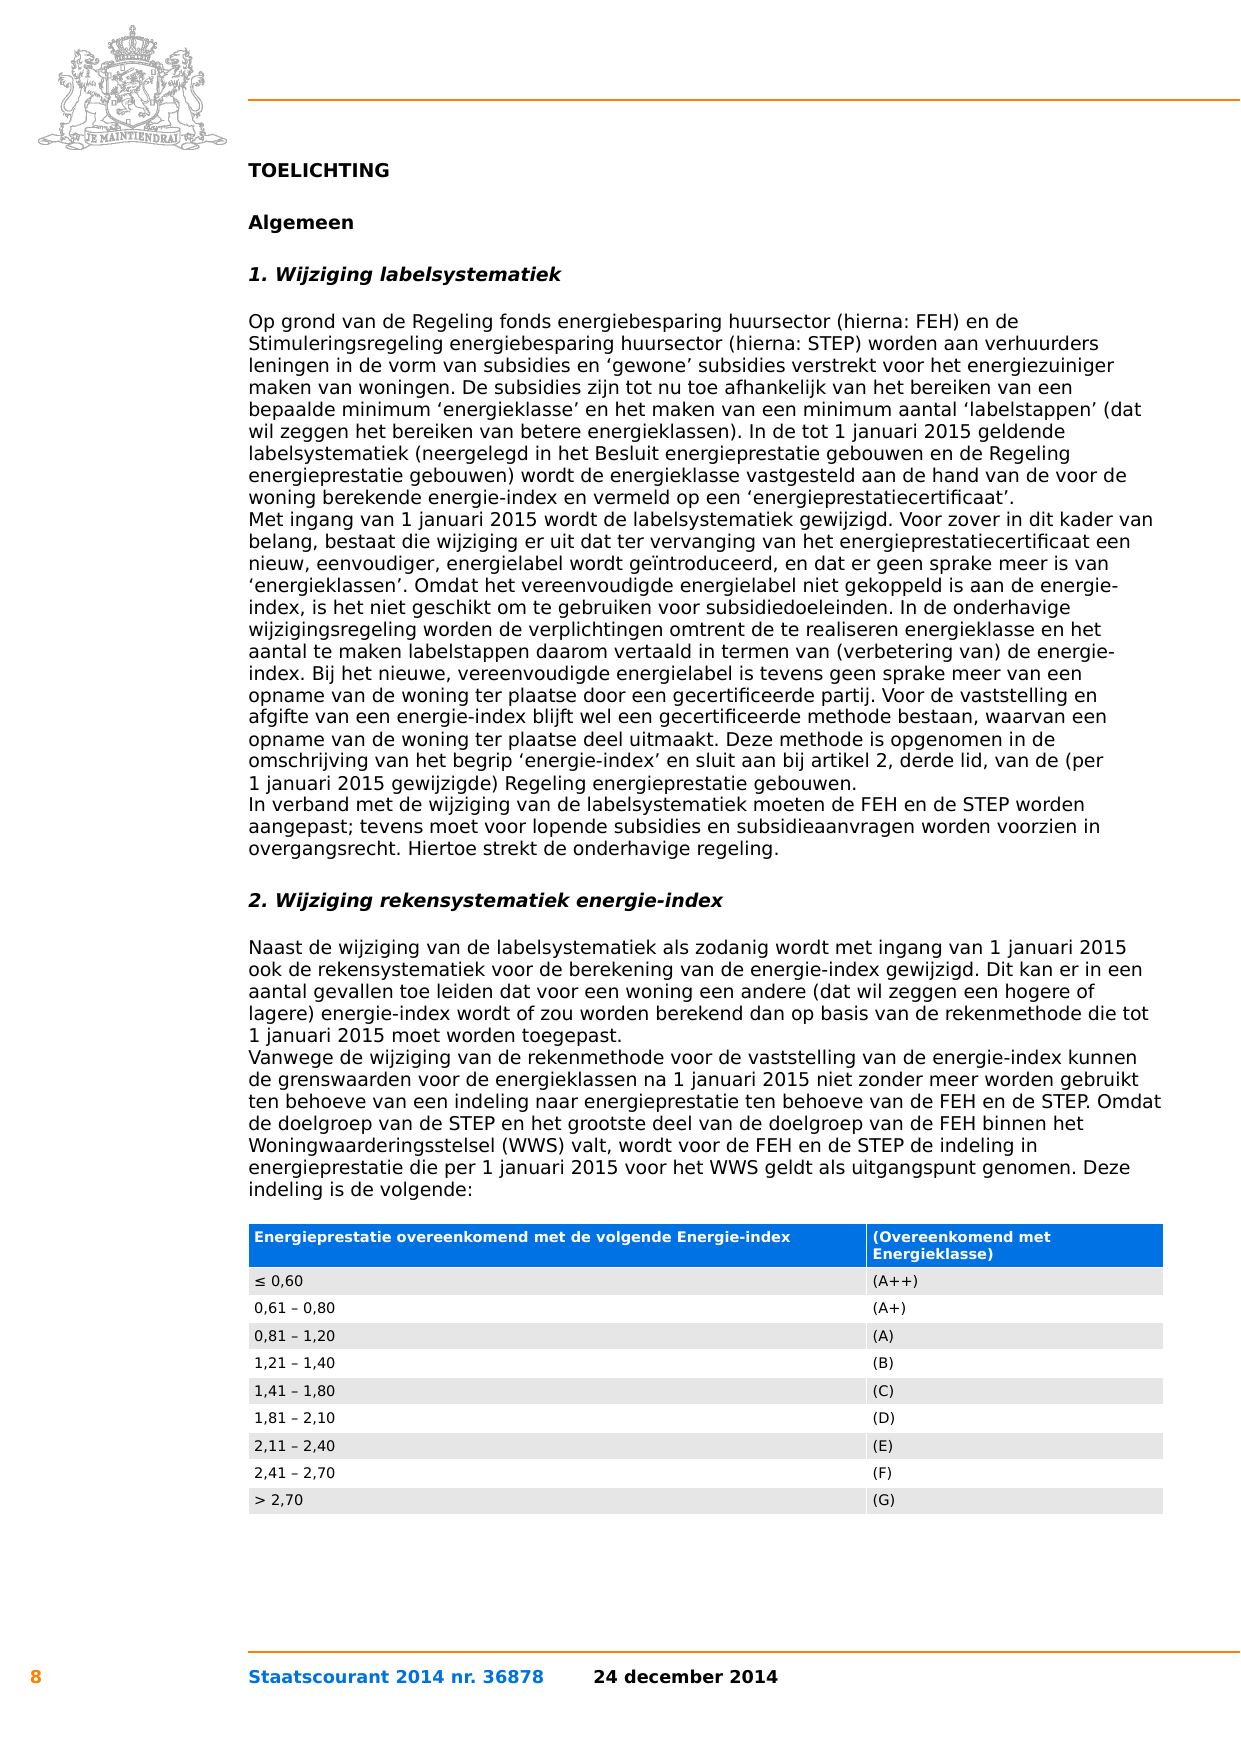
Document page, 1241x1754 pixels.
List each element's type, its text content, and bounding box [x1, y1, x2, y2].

table_cell (D) [867, 1405, 1163, 1432]
table_cell 1,81 – 2,10 [249, 1405, 866, 1432]
table_cell (A++) [867, 1268, 1163, 1295]
table_cell 0,81 – 1,20 [249, 1323, 866, 1349]
table_cell (E) [867, 1433, 1163, 1459]
table_cell (G) [867, 1488, 1163, 1514]
picture [38, 25, 227, 150]
table_cell 2,11 – 2,40 [249, 1433, 866, 1459]
table_cell 2,41 – 2,70 [249, 1460, 866, 1486]
text Vanwege de wijziging van de rekenmethode voor de vaststelling van de energie-index kunnen de grenswaarden voor de energieklassen na 1 januari 2015 niet zonder meer worden gebruikt ten behoeve van een indeling naar energieprestatie ten behoeve van de FEH en de STEP. Omdat de doelgroep van de STEP en het grootste deel van de doelgroep van de FEH binnen het Woningwaarderingsstelsel (WWS) valt, wordt voor de FEH en de STEP de indeling in energieprestatie die per 1 januari 2015 voor het WWS geldt als uitgangspunt genomen. Deze indeling is de volgende: [248, 1047, 1163, 1201]
table_cell (A+) [867, 1296, 1163, 1322]
table_cell (A) [867, 1323, 1163, 1349]
table_cell ≤ 0,60 [249, 1268, 866, 1295]
table_cell 0,61 – 0,80 [249, 1296, 866, 1322]
subtitle TOELICHTING [248, 160, 1163, 182]
text Met ingang van 1 januari 2015 wordt de labelsystematiek gewijzigd. Voor zover in dit kader van belang, bestaat die wijziging er uit dat ter vervanging van het energieprestatiecertificaat een nieuw, eenvoudiger, energielabel wordt geïntroduceerd, en dat er geen sprake meer is van ‘energieklassen’. Omdat het vereenvoudigde energielabel niet gekoppeld is aan de energie-index, is het niet geschikt om te gebruiken voor subsidiedoeleinden. In de onderhavige wijzigingsregeling worden de verplichtingen omtrent de te realiseren energieklasse en het aantal te maken labelstappen daarom vertaald in termen van (verbetering van) de energie-index. Bij het nieuwe, vereenvoudigde energielabel is tevens geen sprake meer van een opname van de woning ter plaatse door een gecertificeerde partij. Voor de vaststelling en afgifte van een energie-index blijft wel een gecertificeerde methode bestaan, waarvan een opname van de woning ter plaatse deel uitmaakt. Deze methode is opgenomen in de omschrijving van het begrip ‘energie-index’ en sluit aan bij artikel 2, derde lid, van de (per 1 januari 2015 gewijzigde) Regeling energieprestatie gebouwen. [248, 509, 1163, 794]
table_header Energieprestatie overeenkomend met de volgende Energie-index [249, 1224, 866, 1267]
subtitle 2. Wijziging rekensystematiek energie-index [248, 890, 1163, 912]
table_cell 1,21 – 1,40 [249, 1351, 866, 1377]
subtitle 1. Wijziging labelsystematiek [248, 264, 1163, 286]
table_header (Overeenkomend met Energieklasse) [867, 1224, 1163, 1267]
table_cell (F) [867, 1460, 1163, 1486]
table_cell (C) [867, 1378, 1163, 1404]
table_cell (B) [867, 1351, 1163, 1377]
text Op grond van de Regeling fonds energiebesparing huursector (hierna: FEH) en de Stimuleringsregeling energiebesparing huursector (hierna: STEP) worden aan verhuurders leningen in de vorm van subsidies en ‘gewone’ subsidies verstrekt voor het energiezuiniger maken van woningen. De subsidies zijn tot nu toe afhankelijk van het bereiken van een bepaalde minimum ‘energieklasse’ en het maken van een minimum aantal ‘labelstappen’ (dat wil zeggen het bereiken van betere energieklassen). In de tot 1 januari 2015 geldende labelsystematiek (neergelegd in het Besluit energieprestatie gebouwen en de Regeling energieprestatie gebouwen) wordt de energieklasse vastgesteld aan de hand van de voor de woning berekende energie-index en vermeld op een ‘energieprestatiecertificaat’. [248, 311, 1163, 509]
table_cell > 2,70 [249, 1488, 866, 1514]
text In verband met de wijziging van de labelsystematiek moeten de FEH en de STEP worden aangepast; tevens moet voor lopende subsidies en subsidieaanvragen worden voorzien in overgangsrecht. Hiertoe strekt de onderhavige regeling. [248, 794, 1163, 860]
text Naast de wijziging van de labelsystematiek als zodanig wordt met ingang van 1 januari 2015 ook de rekensystematiek voor de berekening van de energie-index gewijzigd. Dit kan er in een aantal gevallen toe leiden dat voor een woning een andere (dat wil zeggen een hogere of lagere) energie-index wordt of zou worden berekend dan op basis van de rekenmethode die tot 1 januari 2015 moet worden toegepast. [248, 937, 1163, 1047]
table_cell 1,41 – 1,80 [249, 1378, 866, 1404]
subtitle Algemeen [248, 212, 1163, 234]
